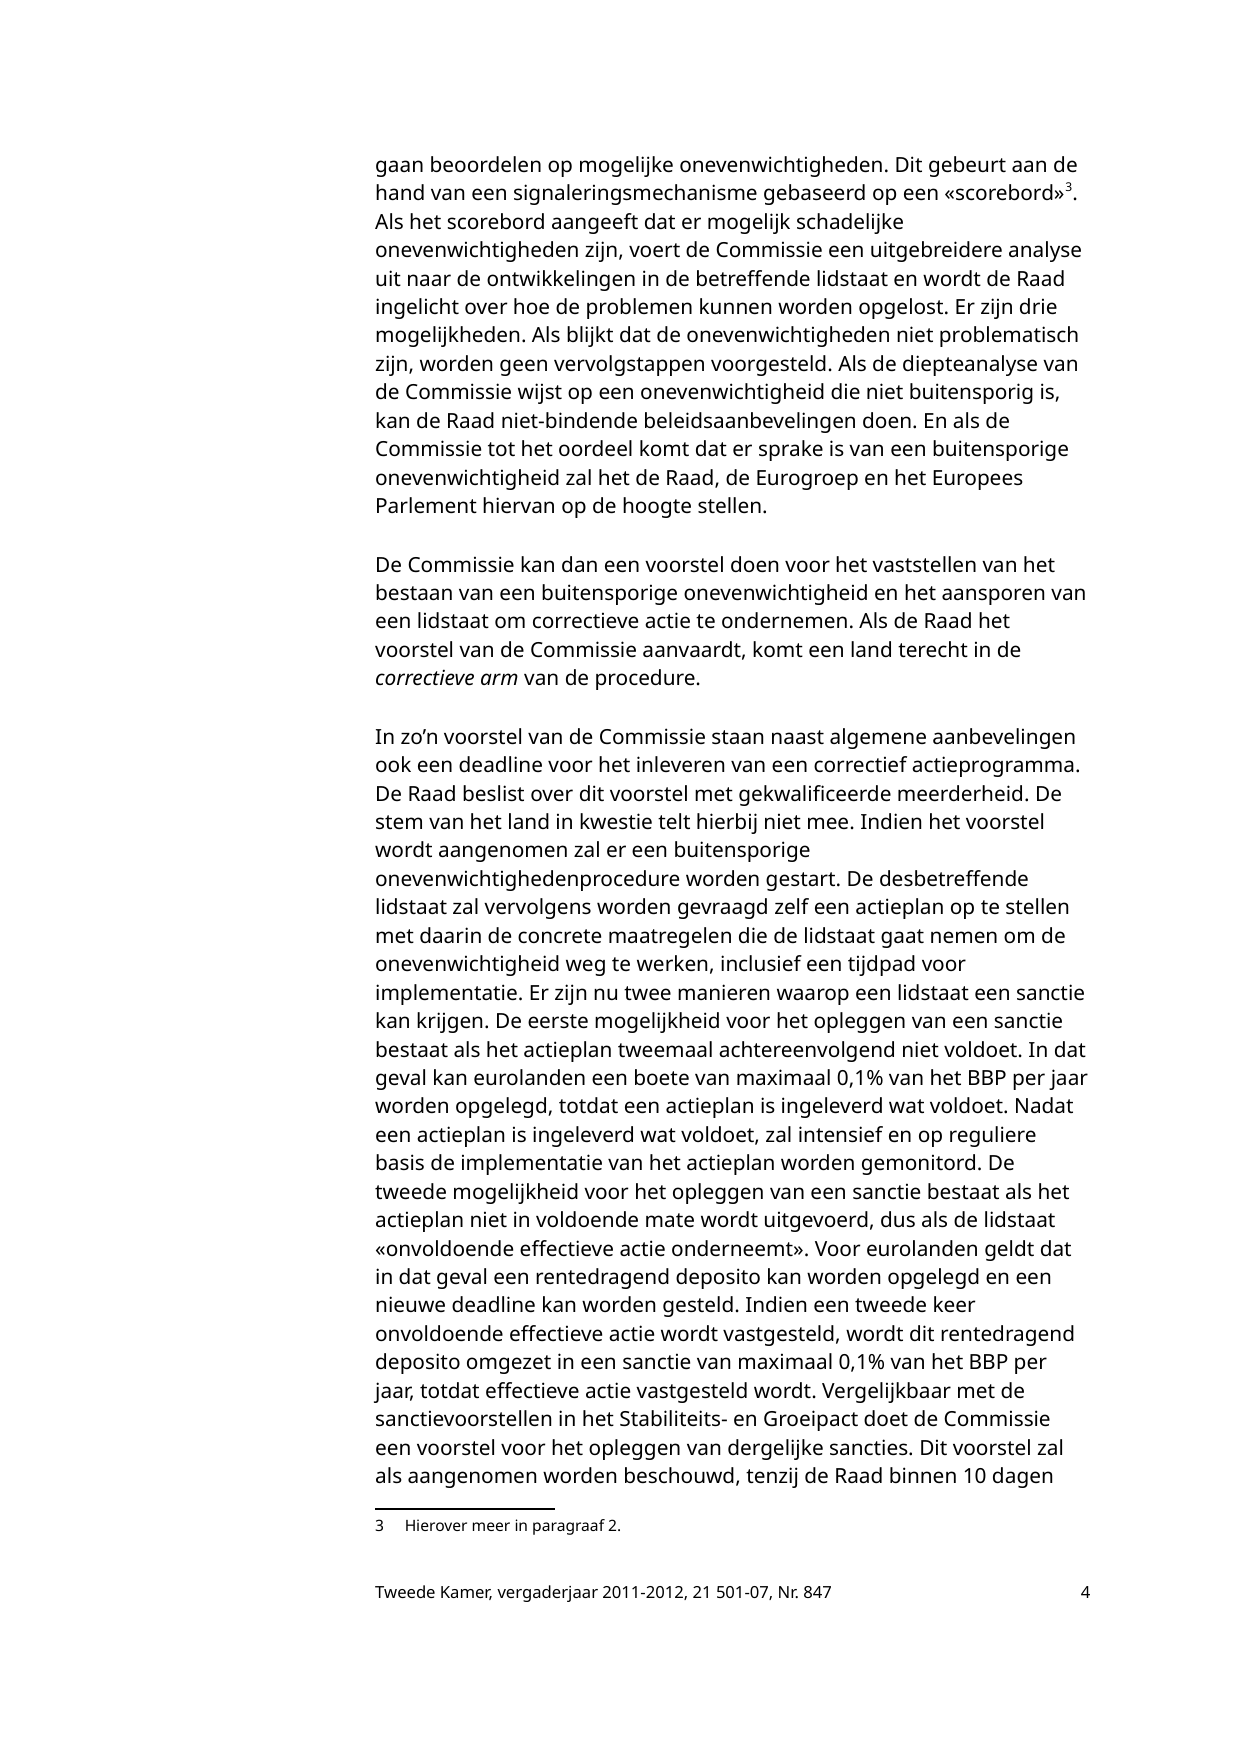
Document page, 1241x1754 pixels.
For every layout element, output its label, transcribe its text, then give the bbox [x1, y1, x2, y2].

text De Commissie kan dan een voorstel doen voor het vaststellen van het bestaan van een buitensporige onevenwichtigheid en het aansporen van een lidstaat om correctieve actie te ondernemen. Als de Raad het voorstel van de Commissie aanvaardt, komt een land terecht in de correctieve arm van de procedure. [375, 550, 1090, 692]
text Hierover meer in paragraaf 2. [375, 1508, 1090, 1536]
text In zo’n voorstel van de Commissie staan naast algemene aanbevelingen ook een deadline voor het inleveren van een correctief actieprogramma. De Raad beslist over dit voorstel met gekwalificeerde meerderheid. De stem van het land in kwestie telt hierbij niet mee. Indien het voorstel wordt aangenomen zal er een buitensporige onevenwichtighedenprocedure worden gestart. De desbetreffende lidstaat zal vervolgens worden gevraagd zelf een actieplan op te stellen met daarin de concrete maatregelen die de lidstaat gaat nemen om de onevenwichtigheid weg te werken, inclusief een tijdpad voor implementatie. Er zijn nu twee manieren waarop een lidstaat een sanctie kan krijgen. De eerste mogelijkheid voor het opleggen van een sanctie bestaat als het actieplan tweemaal achtereenvolgend niet voldoet. In dat geval kan eurolanden een boete van maximaal 0,1% van het BBP per jaar worden opgelegd, totdat een actieplan is ingeleverd wat voldoet. Nadat een actieplan is ingeleverd wat voldoet, zal intensief en op reguliere basis de implementatie van het actieplan worden gemonitord. De tweede mogelijkheid voor het opleggen van een sanctie bestaat als het actieplan niet in voldoende mate wordt uitgevoerd, dus als de lidstaat «onvoldoende effectieve actie onderneemt». Voor eurolanden geldt dat in dat geval een rentedragend deposito kan worden opgelegd en een nieuwe deadline kan worden gesteld. Indien een tweede keer onvoldoende effectieve actie wordt vastgesteld, wordt dit rentedragend deposito omgezet in een sanctie van maximaal 0,1% van het BBP per jaar, totdat effectieve actie vastgesteld wordt. Vergelijkbaar met de sanctievoorstellen in het Stabiliteits- en Groeipact doet de Commissie een voorstel voor het opleggen van dergelijke sancties. Dit voorstel zal als aangenomen worden beschouwd, tenzij de Raad binnen 10 dagen [375, 722, 1090, 1490]
text gaan beoordelen op mogelijke onevenwichtigheden. Dit gebeurt aan de hand van een signaleringsmechanisme gebaseerd op een «scorebord». Als het scorebord aangeeft dat er mogelijk schadelijke onevenwichtigheden zijn, voert de Commissie een uitgebreidere analyse uit naar de ontwikkelingen in de betreffende lidstaat en wordt de Raad ingelicht over hoe de problemen kunnen worden opgelost. Er zijn drie mogelijkheden. Als blijkt dat de onevenwichtigheden niet problematisch zijn, worden geen vervolgstappen voorgesteld. Als de diepteanalyse van de Commissie wijst op een onevenwichtigheid die niet buitensporig is, kan de Raad niet-bindende beleidsaanbevelingen doen. En als de Commissie tot het oordeel komt dat er sprake is van een buitensporige onevenwichtigheid zal het de Raad, de Eurogroep en het Europees Parlement hiervan op de hoogte stellen. [375, 150, 1090, 520]
